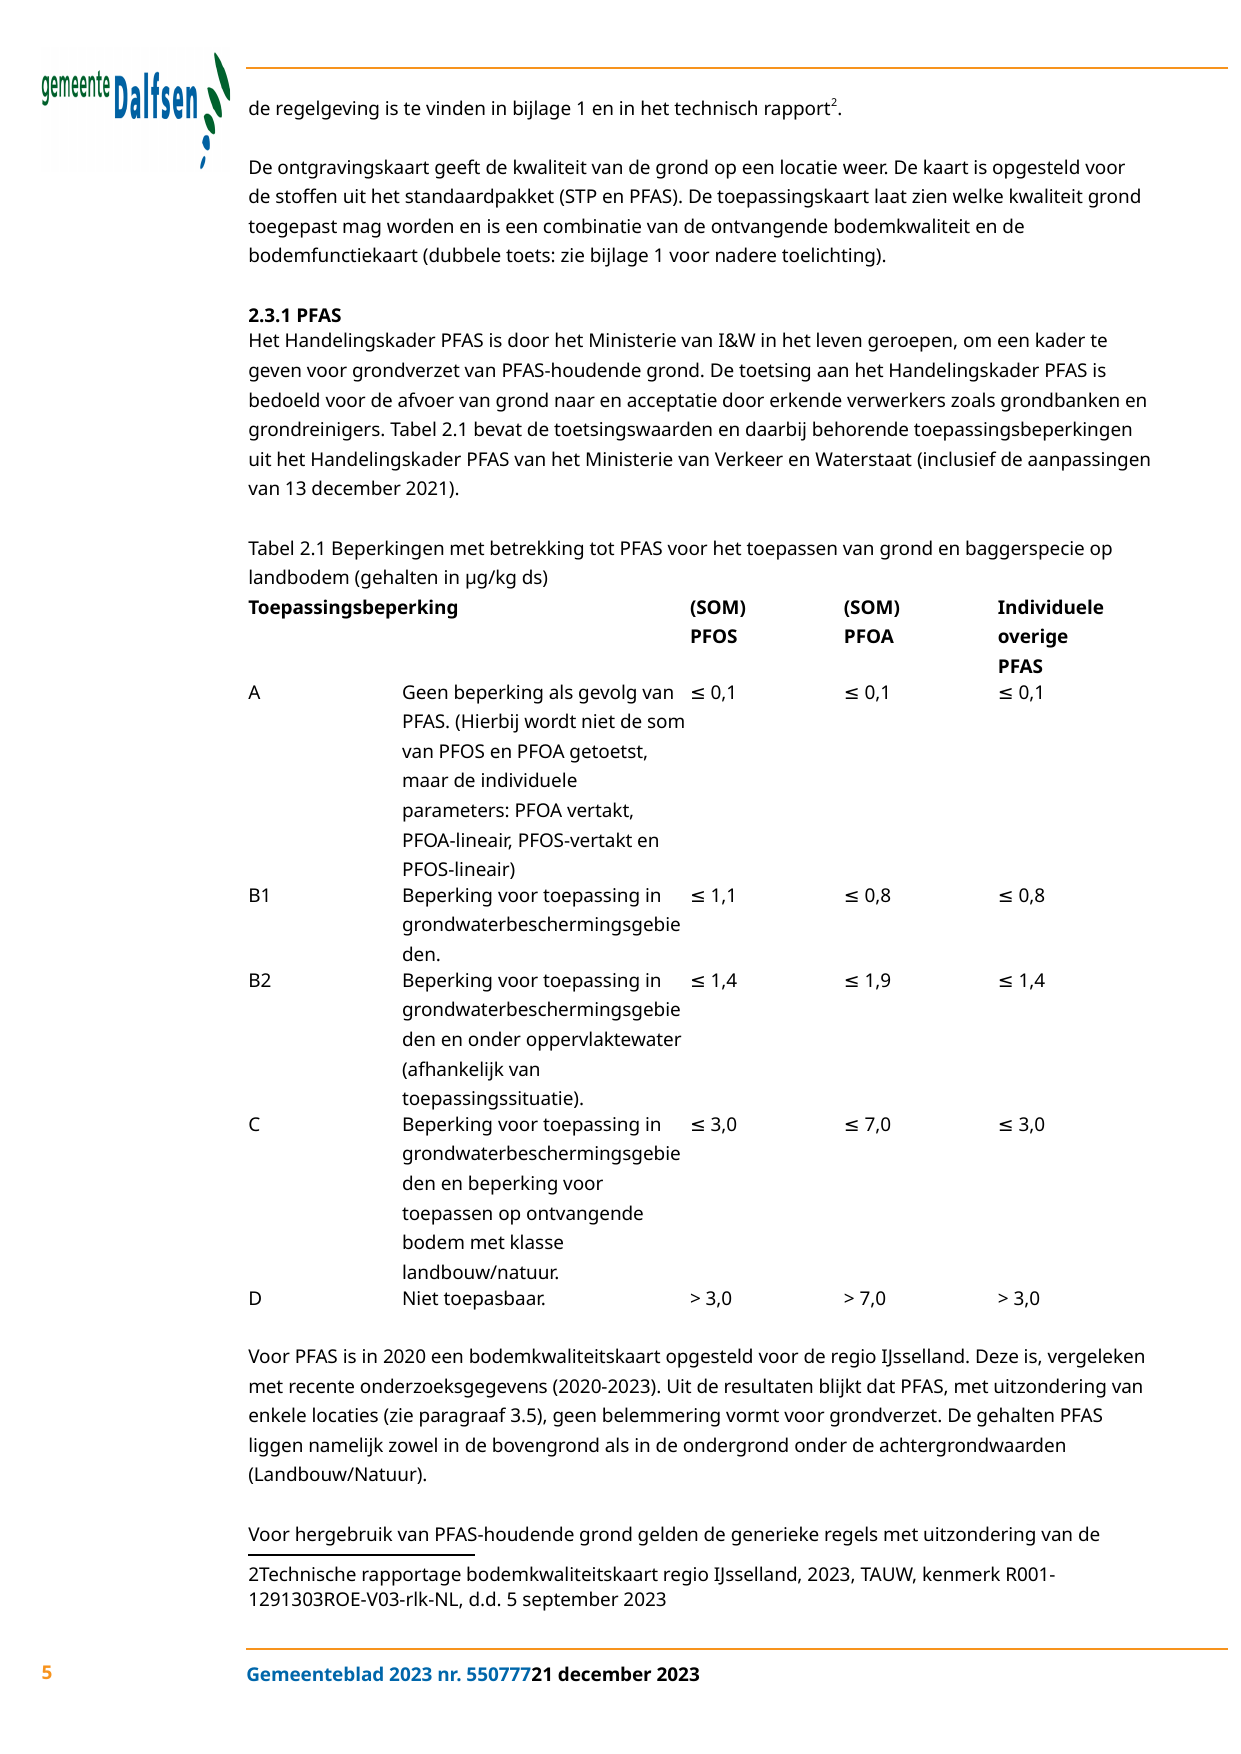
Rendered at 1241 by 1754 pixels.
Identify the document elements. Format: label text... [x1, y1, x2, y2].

table_cell ≤ 0,1 [998, 679, 1152, 882]
table_cell D [248, 1285, 402, 1310]
table_cell ≤ 3,0 [690, 1111, 844, 1285]
text 2.3.1 PFAS [248, 302, 1152, 328]
table_cell ≤ 7,0 [844, 1111, 998, 1285]
picture [41, 47, 231, 172]
table_cell Niet toepasbaar. [402, 1285, 690, 1310]
table_cell A [248, 679, 402, 882]
text Voor hergebruik van PFAS-houdende grond gelden de generieke regels met uitzondering van de [248, 1521, 1152, 1546]
table_cell > 3,0 [998, 1285, 1152, 1310]
table_cell > 3,0 [690, 1285, 844, 1310]
text De ontgravingskaart geeft de kwaliteit van de grond op een locatie weer. De kaart is opgesteld voor de stoffen uit het standaardpakket (STP en PFAS). De toepassingskaart laat zien welke kwaliteit grond toegepast mag worden en is een combinatie van de ontvangende bodemkwaliteit en de bodemfunctiekaart (dubbele toets: zie bijlage 1 voor nadere toelichting). [248, 154, 1152, 268]
table_cell ≤ 0,1 [690, 679, 844, 882]
table_header Toepassingsbeperking [248, 594, 690, 679]
table_cell Geen beperking als gevolg van PFAS. (Hierbij wordt niet de som van PFOS en PFOA getoetst, maar de individuele parameters: PFOA vertakt, PFOA-lineair, PFOS-vertakt en PFOS-lineair) [402, 679, 690, 882]
text Technische rapportage bodemkwaliteitskaart regio IJsselland, 2023, TAUW, kenmerk R001-1291303ROE-V03-rlk-NL, d.d. 5 september 2023 [248, 1561, 1152, 1612]
table_cell B2 [248, 967, 402, 1111]
table_cell Beperking voor toepassing in grondwaterbeschermingsgebieden en beperking voor toepassen op ontvangende bodem met klasse landbouw/natuur. [402, 1111, 690, 1285]
table_cell ≤ 1,1 [690, 882, 844, 967]
text Voor PFAS is in 2020 een bodemkwaliteitskaart opgesteld voor de regio IJsselland. Deze is, vergeleken met recente onderzoeksgegevens (2020-2023). Uit de resultaten blijkt dat PFAS, met uitzondering van enkele locaties (zie paragraaf 3.5), geen belemmering vormt voor grondverzet. De gehalten PFAS liggen namelijk zowel in de bovengrond als in de ondergrond onder de achtergrondwaarden (Landbouw/Natuur). [248, 1343, 1152, 1487]
text Het Handelingskader PFAS is door het Ministerie van I&W in het leven geroepen, om een kader te geven voor grondverzet van PFAS-houdende grond. De toetsing aan het Handelingskader PFAS is bedoeld voor de afvoer van grond naar en acceptatie door erkende verwerkers zoals grondbanken en grondreinigers. Tabel 2.1 bevat de toetsingswaarden en daarbij behorende toepassingsbeperkingen uit het Handelingskader PFAS van het Ministerie van Verkeer en Waterstaat (inclusief de aanpassingen van 13 december 2021). [248, 328, 1152, 501]
text Tabel 2.1 Beperkingen met betrekking tot PFAS voor het toepassen van grond en baggerspecie op landbodem (gehalten in µg/kg ds) [248, 535, 1152, 590]
table_cell Beperking voor toepassing in grondwaterbeschermingsgebieden. [402, 882, 690, 967]
table_cell ≤ 0,8 [844, 882, 998, 967]
table_cell ≤ 1,9 [844, 967, 998, 1111]
table_cell B1 [248, 882, 402, 967]
text de regelgeving is te vinden in bijlage 1 en in het technisch rapport. [248, 95, 1152, 121]
table_header (SOM) PFOS [690, 594, 844, 679]
table_cell ≤ 3,0 [998, 1111, 1152, 1285]
table_cell > 7,0 [844, 1285, 998, 1310]
table_header (SOM) PFOA [844, 594, 998, 679]
table_header Individuele overige PFAS [998, 594, 1152, 679]
table_cell ≤ 0,8 [998, 882, 1152, 967]
table_cell ≤ 1,4 [998, 967, 1152, 1111]
table_cell Beperking voor toepassing in grondwaterbeschermingsgebieden en onder oppervlaktewater (afhankelijk van toepassingssituatie). [402, 967, 690, 1111]
table_cell C [248, 1111, 402, 1285]
table_cell ≤ 0,1 [844, 679, 998, 882]
table_cell ≤ 1,4 [690, 967, 844, 1111]
